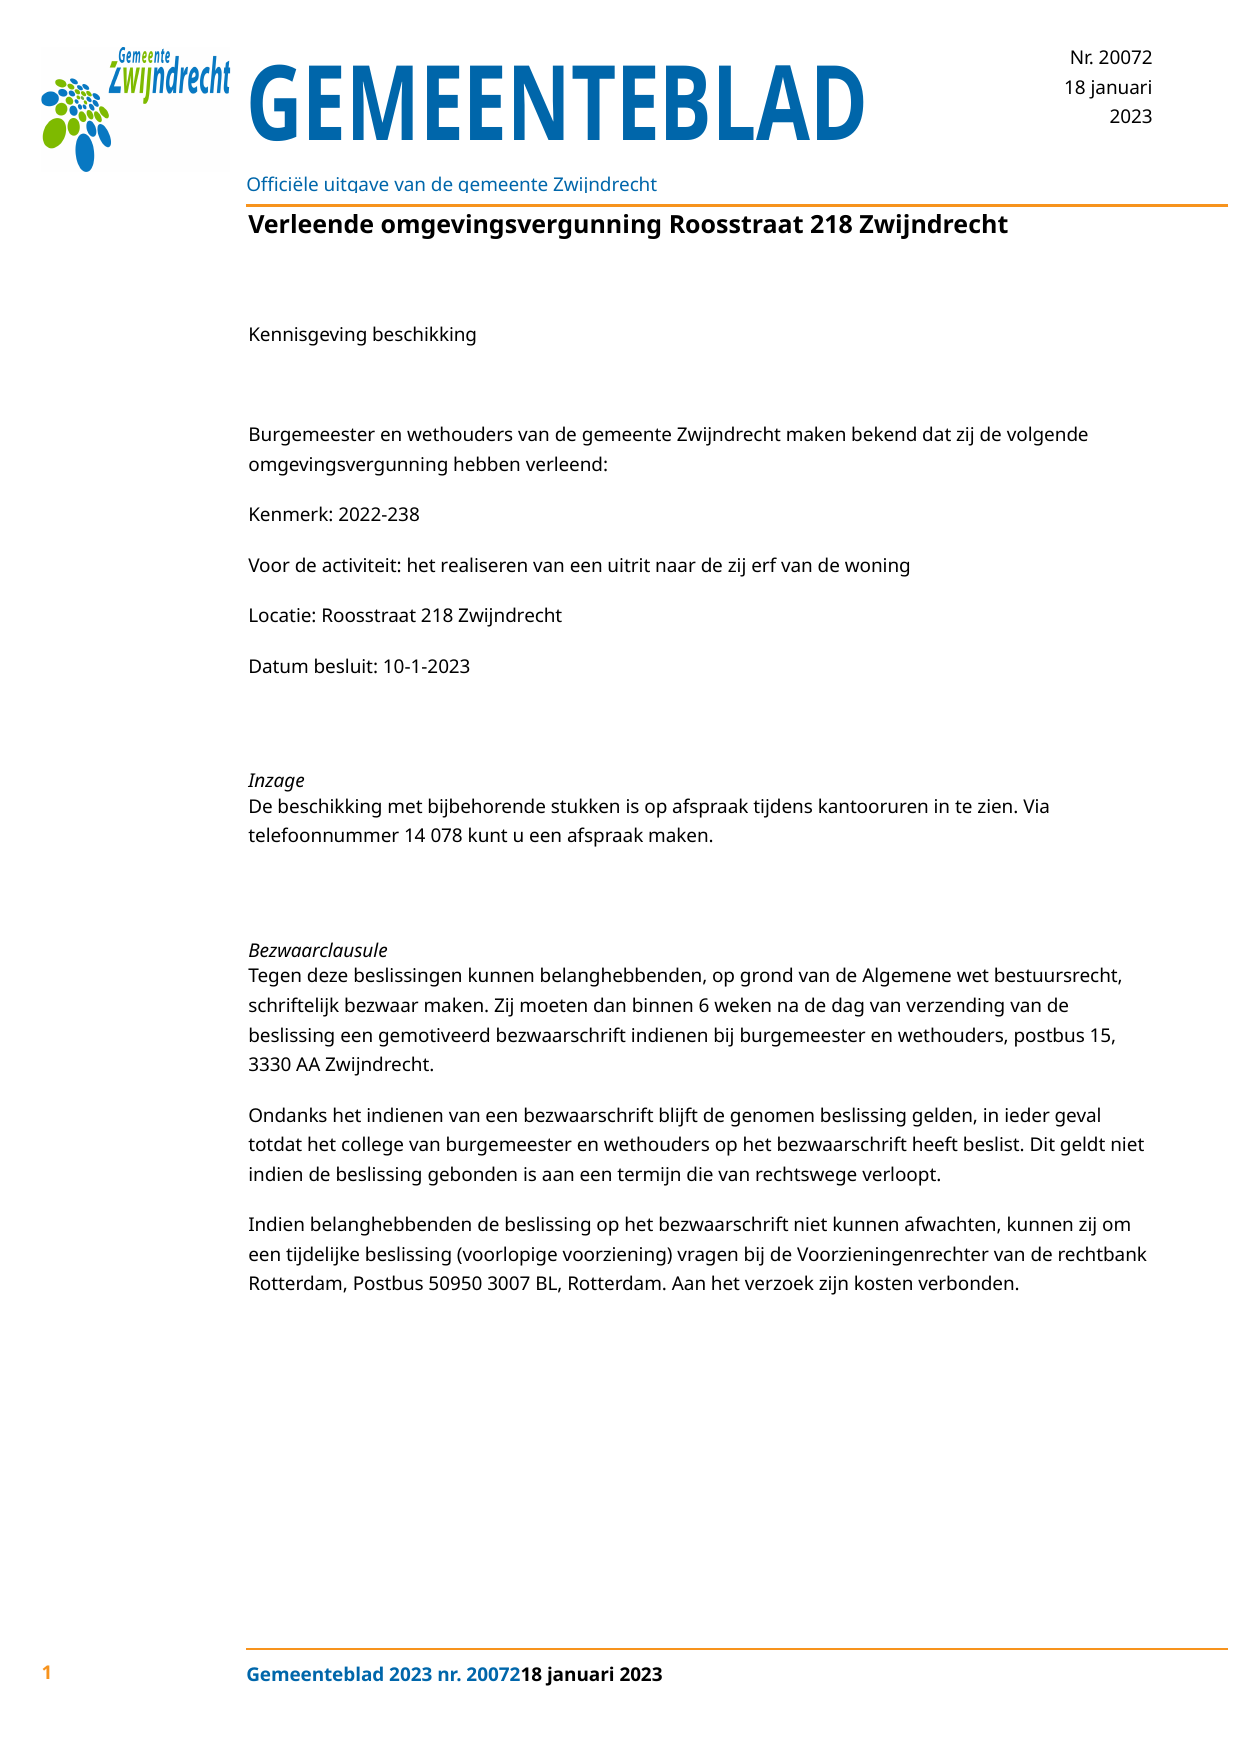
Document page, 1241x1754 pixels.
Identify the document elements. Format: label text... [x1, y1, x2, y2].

text De beschikking met bijbehorende stukken is op afspraak tijdens kantooruren in te zien. Via telefoonnummer 14 078 kunt u een afspraak maken. [248, 793, 1152, 848]
text Burgemeester en wethouders van de gemeente Zwijndrecht maken bekend dat zij de volgende omgevingsvergunning hebben verleend: [248, 422, 1152, 477]
text Kenmerk: 2022-238 [248, 502, 1152, 527]
text Inzage [248, 767, 1152, 793]
picture [41, 47, 231, 172]
text Ondanks het indienen van een bezwaarschrift blijft de genomen beslissing gelden, in ieder geval totdat het college van burgemeester en wethouders op het bezwaarschrift heeft beslist. Dit geldt niet indien de beslissing gebonden is aan een termijn die van rechtswege verloopt. [248, 1102, 1152, 1187]
text Indien belanghebbenden de beslissing op het bezwaarschrift niet kunnen afwachten, kunnen zij om een tijdelijke beslissing (voorlopige voorziening) vragen bij de Voorzieningenrechter van de rechtbank Rotterdam, Postbus 50950 3007 BL, Rotterdam. Aan het verzoek zijn kosten verbonden. [248, 1211, 1152, 1296]
text Bezwaarclausule [248, 937, 1152, 963]
text Kennisgeving beschikking [248, 321, 1152, 346]
text Locatie: Roosstraat 218 Zwijndrecht [248, 602, 1152, 628]
text Verleende omgevingsvergunning Roosstraat 218 Zwijndrecht [248, 207, 1152, 241]
text Voor de activiteit: het realiseren van een uitrit naar de zij erf van de woning [248, 552, 1152, 578]
text Datum besluit: 10-1-2023 [248, 653, 1152, 678]
text Tegen deze beslissingen kunnen belanghebbenden, op grond van de Algemene wet bestuursrecht, schriftelijk bezwaar maken. Zij moeten dan binnen 6 weken na de dag van verzending van de beslissing een gemotiveerd bezwaarschrift indienen bij burgemeester en wethouders, postbus 15, 3330 AA Zwijndrecht. [248, 963, 1152, 1077]
